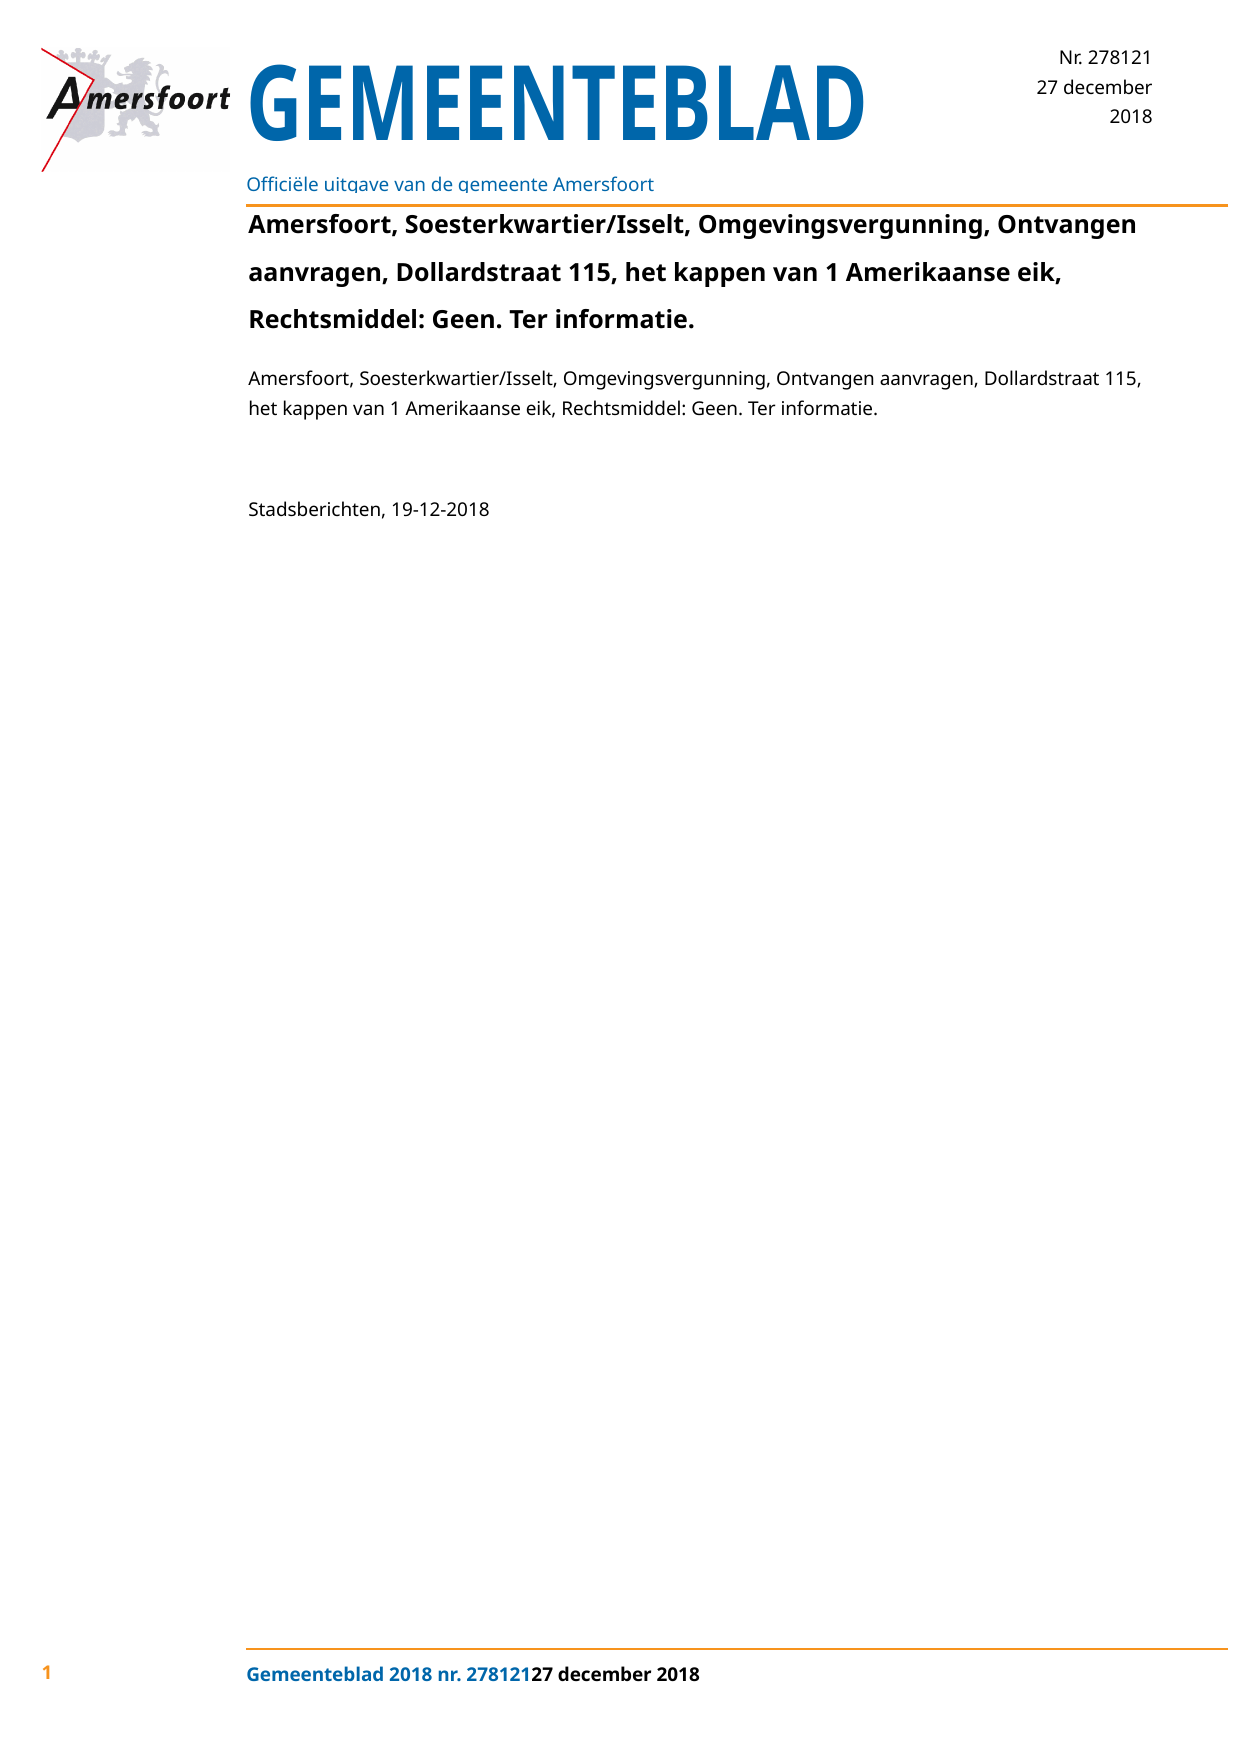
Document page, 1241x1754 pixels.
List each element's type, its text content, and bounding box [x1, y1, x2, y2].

picture [41, 47, 231, 172]
text Amersfoort, Soesterkwartier/Isselt, Omgevingsvergunning, Ontvangen aanvragen, Dollardstraat 115, het kappen van 1 Amerikaanse eik, Rechtsmiddel: Geen. Ter informatie. [248, 366, 1152, 421]
text Stadsberichten, 19-12-2018 [248, 496, 1152, 522]
text Amersfoort, Soesterkwartier/Isselt, Omgevingsvergunning, Ontvangen aanvragen, Dollardstraat 115, het kappen van 1 Amerikaanse eik, Rechtsmiddel: Geen. Ter informatie. [248, 207, 1152, 336]
